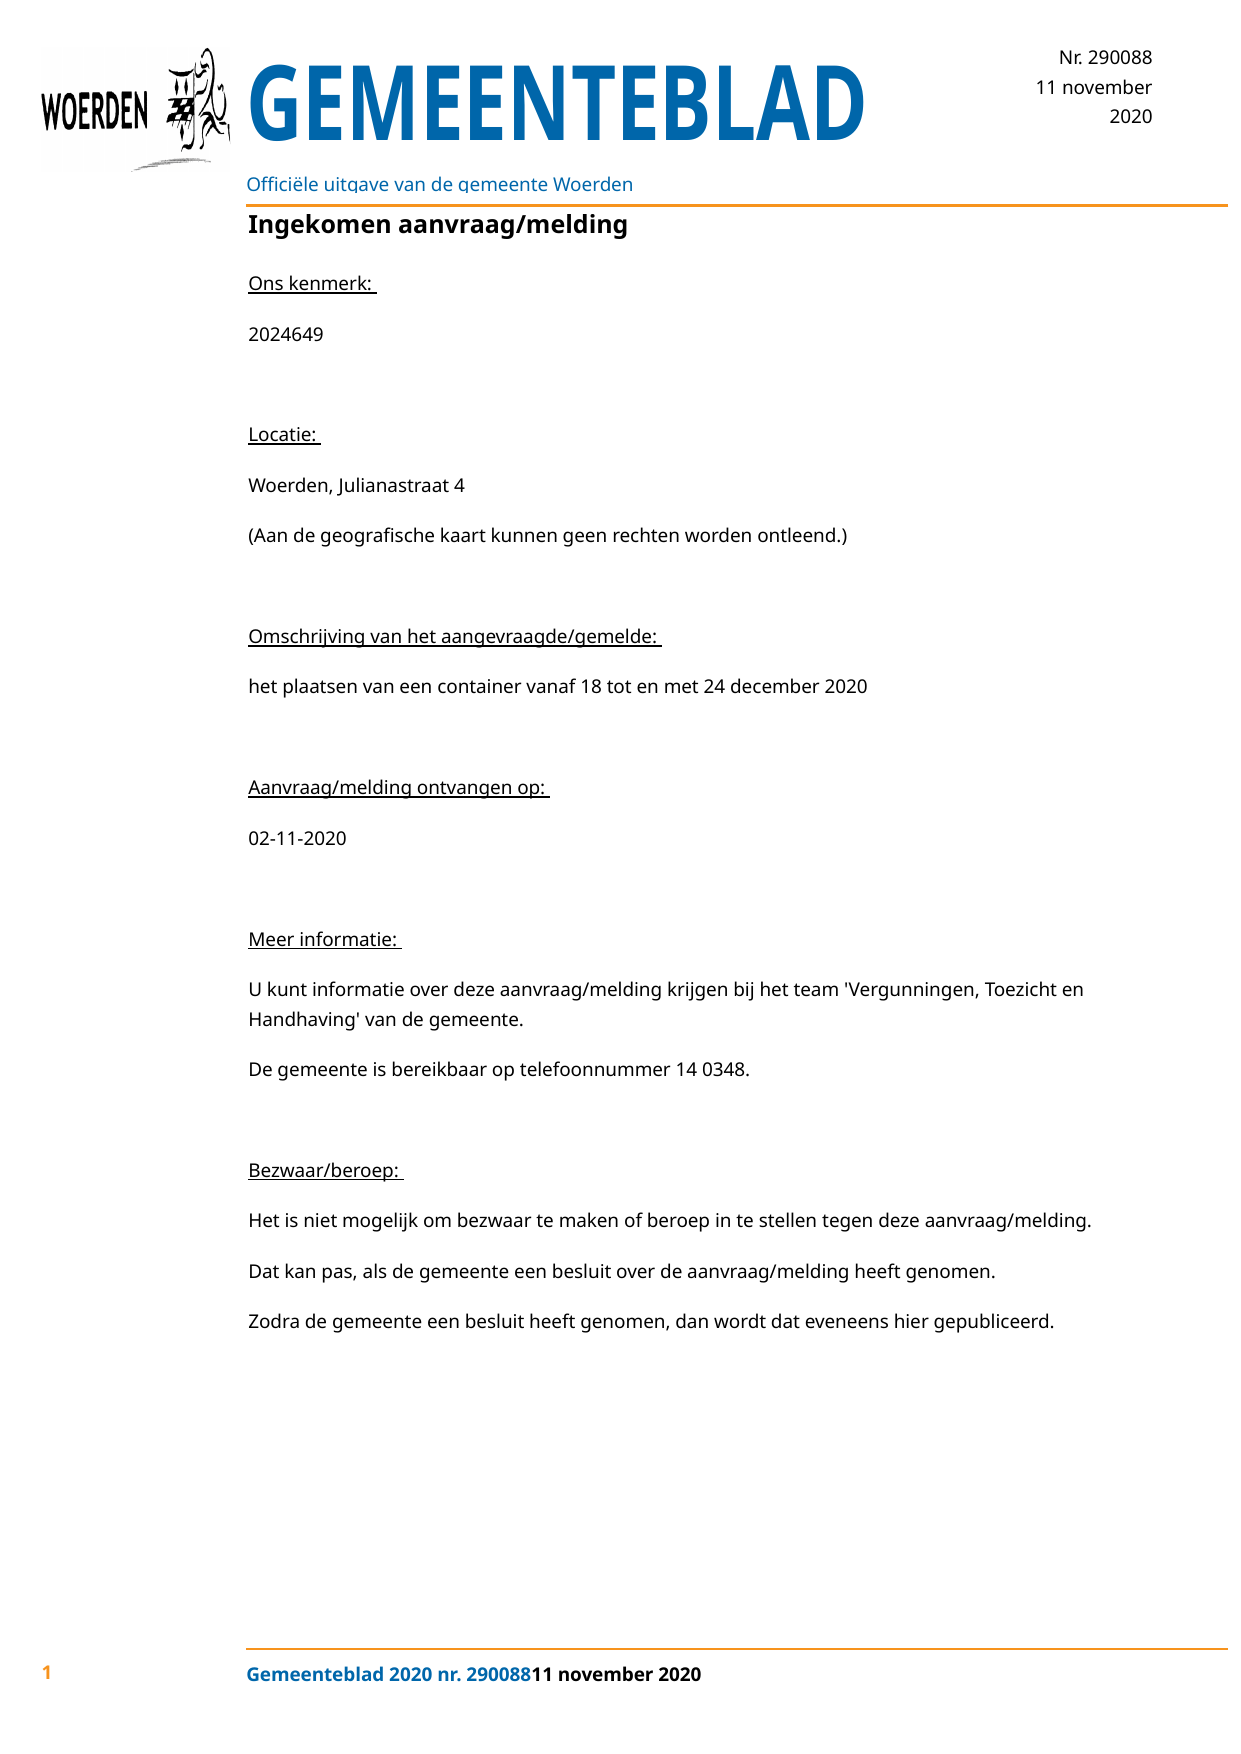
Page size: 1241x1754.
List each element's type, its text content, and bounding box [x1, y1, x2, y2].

text 2024649 [248, 321, 1152, 346]
text Woerden, Julianastraat 4 [248, 472, 1152, 498]
text Het is niet mogelijk om bezwaar te maken of beroep in te stellen tegen deze aanvraag/melding. [248, 1207, 1152, 1233]
text (Aan de geografische kaart kunnen geen rechten worden ontleend.) [248, 522, 1152, 548]
text Locatie: [248, 422, 1152, 447]
text Ingekomen aanvraag/melding [248, 207, 1152, 241]
text Meer informatie: [248, 926, 1152, 951]
text Omschrijving van het aangevraagde/gemelde: [248, 623, 1152, 649]
text De gemeente is bereikbaar op telefoonnummer 14 0348. [248, 1056, 1152, 1082]
text 02-11-2020 [248, 825, 1152, 851]
text het plaatsen van een container vanaf 18 tot en met 24 december 2020 [248, 674, 1152, 699]
text Zodra de gemeente een besluit heeft genomen, dan wordt dat eveneens hier gepubliceerd. [248, 1308, 1152, 1334]
text Ons kenmerk: [248, 270, 1152, 296]
text Aanvraag/melding ontvangen op: [248, 774, 1152, 800]
text U kunt informatie over deze aanvraag/melding krijgen bij het team 'Vergunningen, Toezicht en Handhaving' van de gemeente. [248, 976, 1152, 1031]
text Bezwaar/beroep: [248, 1157, 1152, 1183]
text Dat kan pas, als de gemeente een besluit over de aanvraag/melding heeft genomen. [248, 1258, 1152, 1283]
picture [41, 47, 231, 172]
